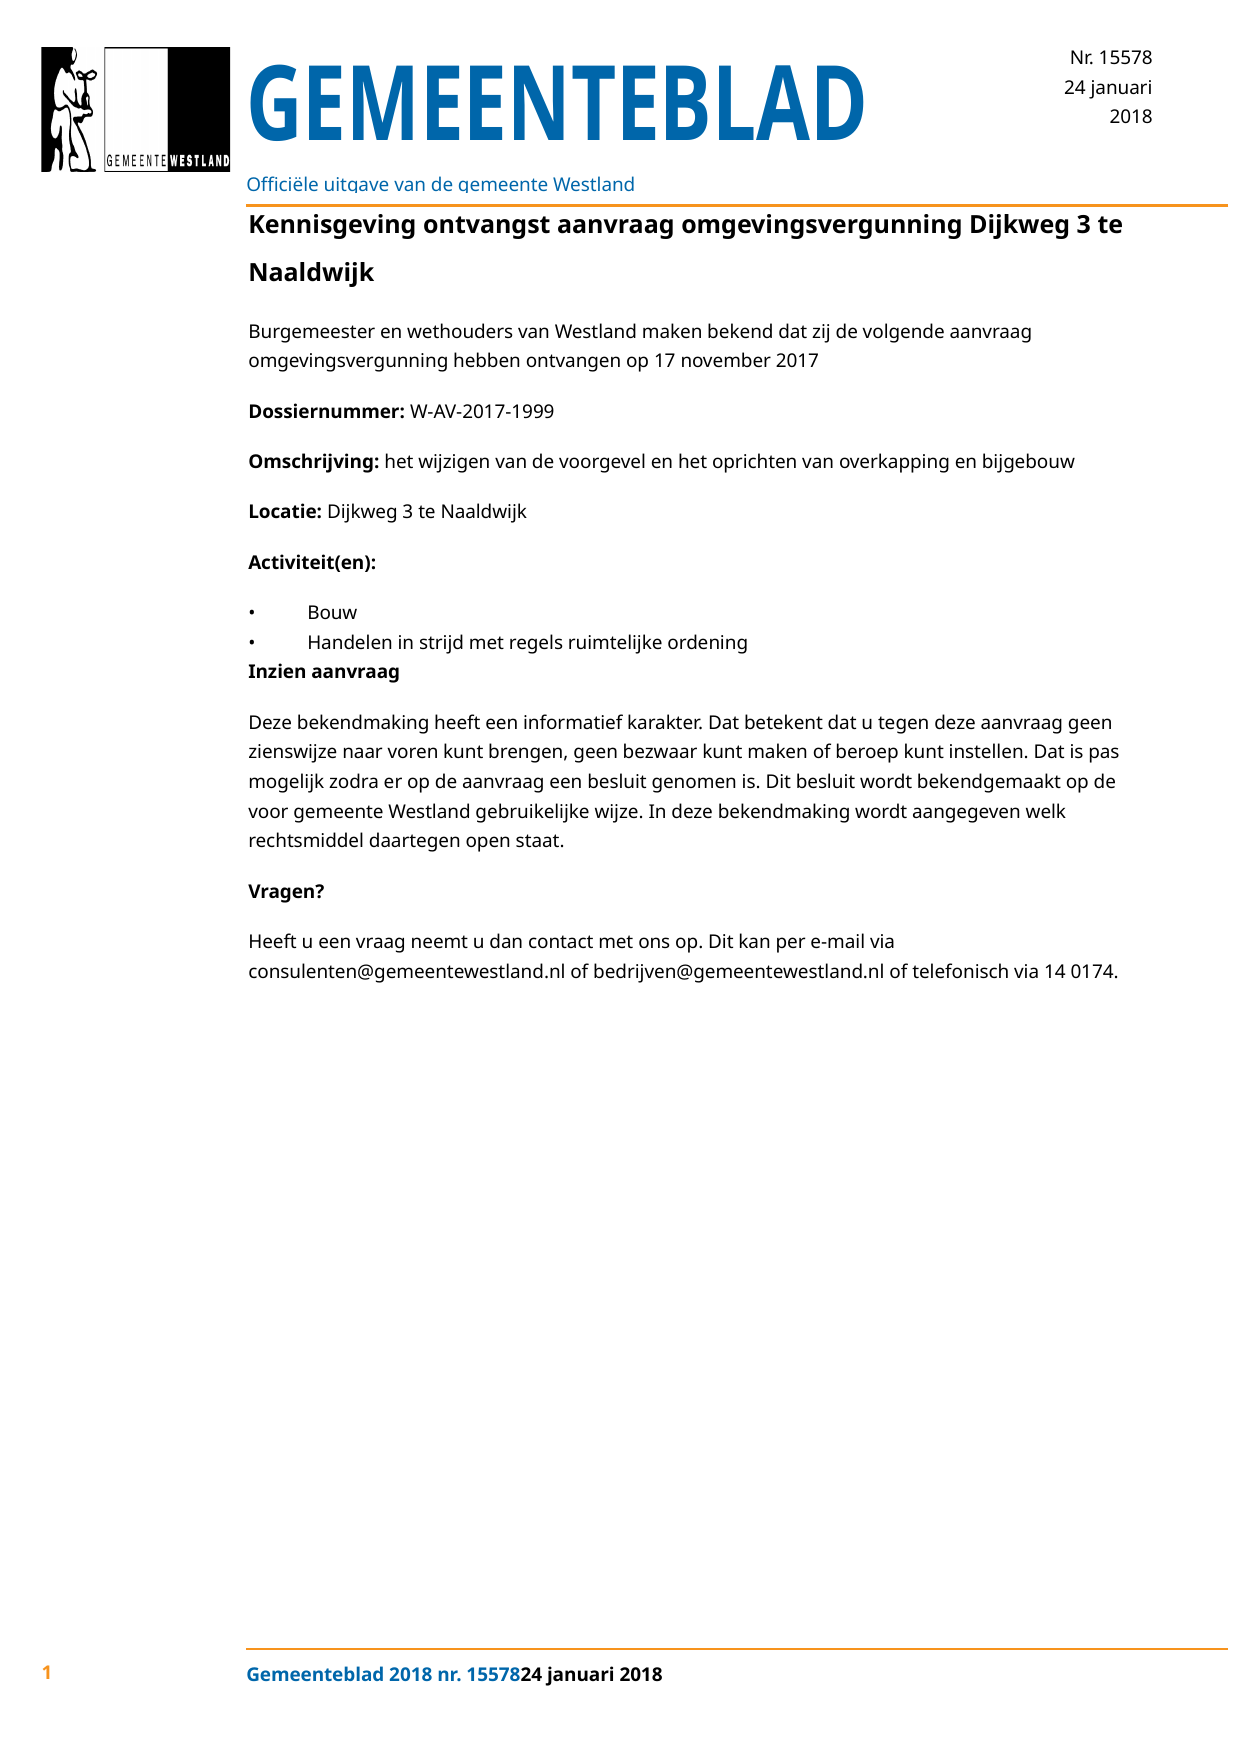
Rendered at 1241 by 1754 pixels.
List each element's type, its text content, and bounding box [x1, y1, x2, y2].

text Burgemeester en wethouders van Westland maken bekend dat zij de volgende aanvraag omgevingsvergunning hebben ontvangen op 17 november 2017 [248, 318, 1152, 373]
text Omschrijving: het wijzigen van de voorgevel en het oprichten van overkapping en bijgebouw [248, 448, 1152, 474]
text Vragen? [248, 878, 1152, 904]
text Locatie: Dijkweg 3 te Naaldwijk [248, 499, 1152, 524]
text Activiteit(en): [248, 549, 1152, 575]
picture [41, 47, 231, 172]
text Deze bekendmaking heeft een informatief karakter. Dat betekent dat u tegen deze aanvraag geen zienswijze naar voren kunt brengen, geen bezwaar kunt maken of beroep kunt instellen. Dat is pas mogelijk zodra er op de aanvraag een besluit genomen is. Dit besluit wordt bekendgemaakt op de voor gemeente Westland gebruikelijke wijze. In deze bekendmaking wordt aangegeven welk rechtsmiddel daartegen open staat. [248, 709, 1152, 853]
text Inzien aanvraag [248, 659, 1152, 684]
text Heeft u een vraag neemt u dan contact met ons op. Dit kan per e-mail via consulenten@gemeentewestland.nl of bedrijven@gemeentewestland.nl of telefonisch via 14 0174. [248, 928, 1152, 984]
text Kennisgeving ontvangst aanvraag omgevingsvergunning Dijkweg 3 te Naaldwijk [248, 207, 1152, 288]
list Handelen in strijd met regels ruimtelijke ordening [248, 629, 1152, 655]
text Dossiernummer: W-AV-2017-1999 [248, 398, 1152, 424]
list Bouw [248, 599, 1152, 625]
